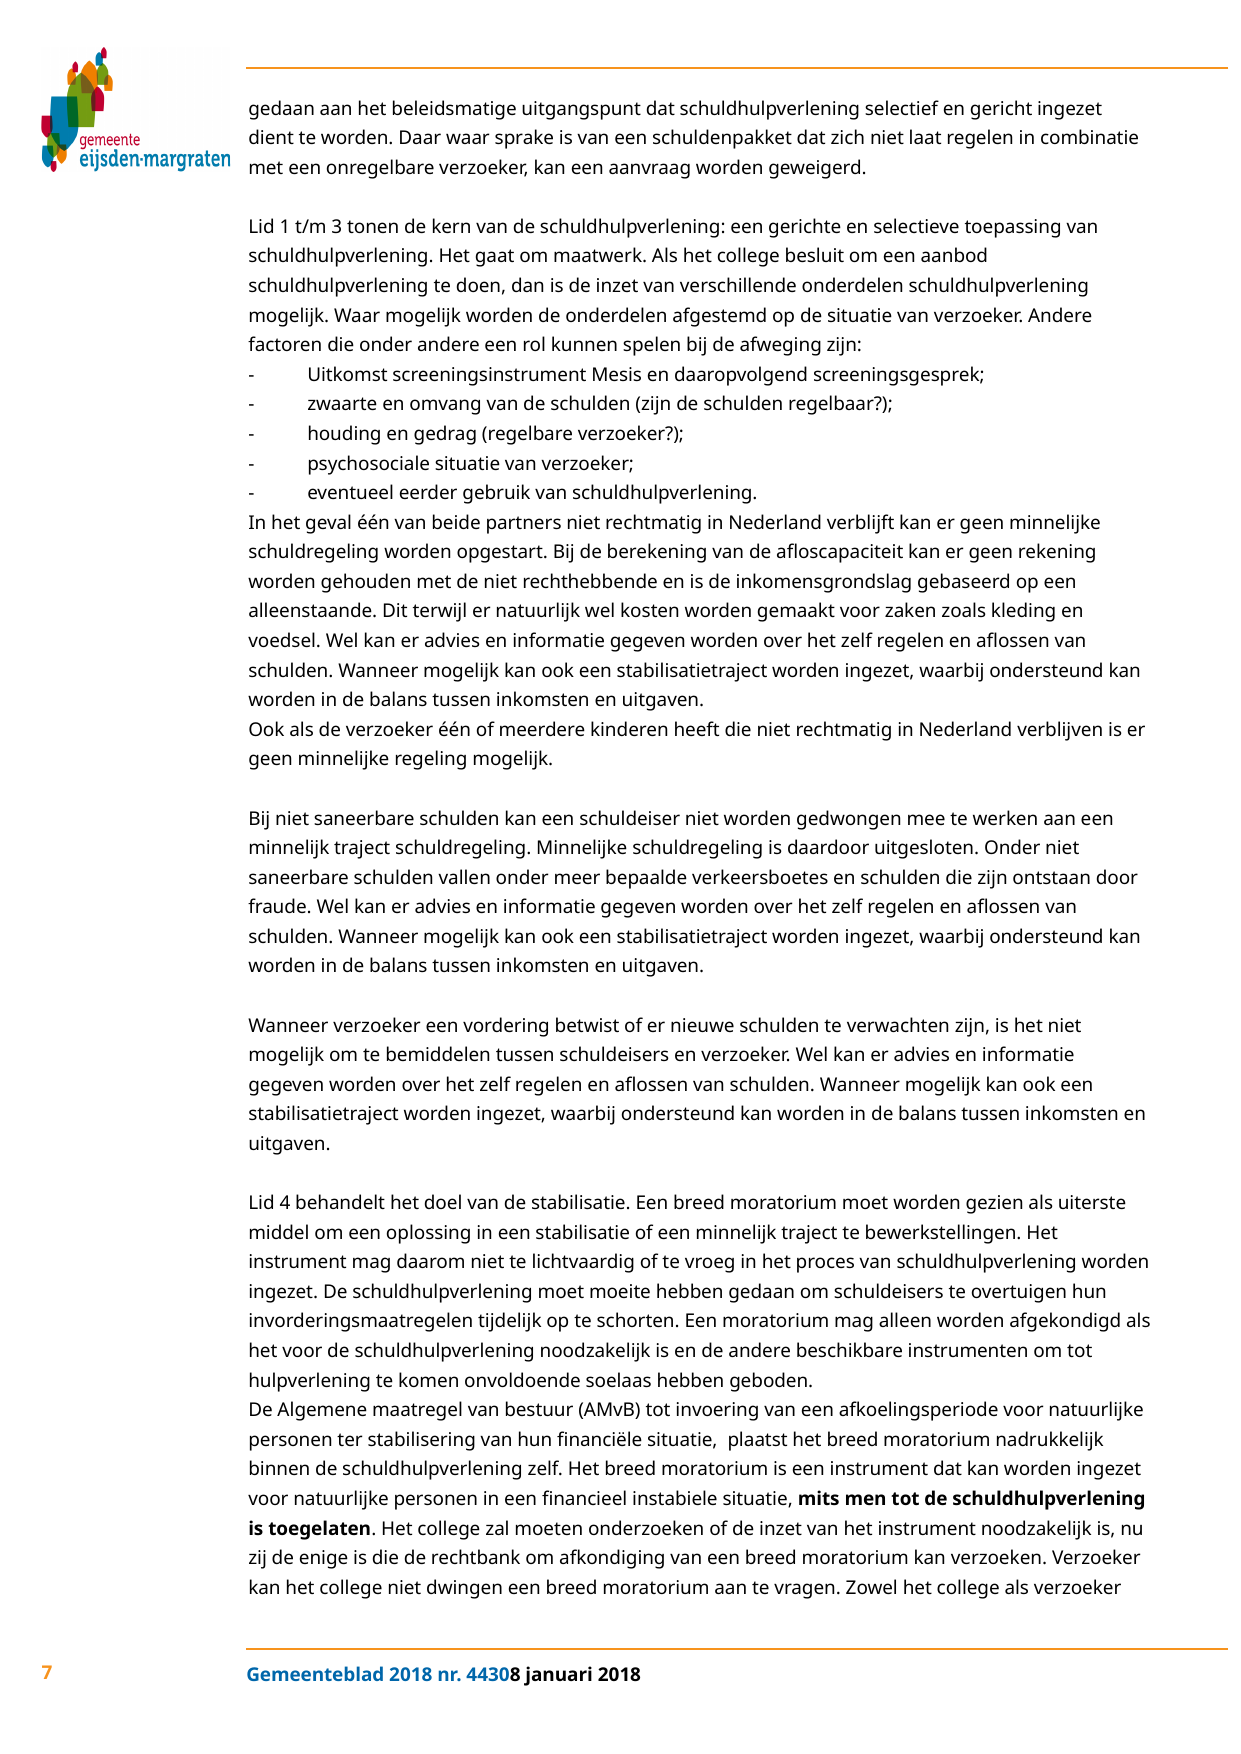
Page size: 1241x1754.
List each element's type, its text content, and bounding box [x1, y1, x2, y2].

list houding en gedrag (regelbare verzoeker?); [248, 420, 1152, 446]
text saneerbare schulden vallen onder meer bepaalde verkeersboetes en schulden die zijn ontstaan door fraude. Wel kan er advies en informatie gegeven worden over het zelf regelen en aflossen van schulden. Wanneer mogelijk kan ook een stabilisatietraject worden ingezet, waarbij ondersteund kan worden in de balans tussen inkomsten en uitgaven. [248, 864, 1152, 978]
list psychosociale situatie van verzoeker; [248, 450, 1152, 476]
text Wanneer verzoeker een vordering betwist of er nieuwe schulden te verwachten zijn, is het niet mogelijk om te bemiddelen tussen schuldeisers en verzoeker. Wel kan er advies en informatie gegeven worden over het zelf regelen en aflossen van schulden. Wanneer mogelijk kan ook een stabilisatietraject worden ingezet, waarbij ondersteund kan worden in de balans tussen inkomsten en uitgaven. [248, 1012, 1152, 1156]
text gedaan aan het beleidsmatige uitgangspunt dat schuldhulpverlening selectief en gericht ingezet dient te worden. Daar waar sprake is van een schuldenpakket dat zich niet laat regelen in combinatie met een onregelbare verzoeker, kan een aanvraag worden geweigerd. [248, 95, 1152, 180]
list Uitkomst screeningsinstrument Mesis en daaropvolgend screeningsgesprek; [248, 361, 1152, 387]
text De Algemene maatregel van bestuur (AMvB) tot invoering van een afkoelingsperiode voor natuurlijke personen ter stabilisering van hun financiële situatie, plaatst het breed moratorium nadrukkelijk binnen de schuldhulpverlening zelf. Het breed moratorium is een instrument dat kan worden ingezet voor natuurlijke personen in een financieel instabiele situatie, mits men tot de schuldhulpverlening is toegelaten. Het college zal moeten onderzoeken of de inzet van het instrument noodzakelijk is, nu zij de enige is die de rechtbank om afkondiging van een breed moratorium kan verzoeken. Verzoeker kan het college niet dwingen een breed moratorium aan te vragen. Zowel het college als verzoeker [248, 1396, 1152, 1600]
text Lid 4 behandelt het doel van de stabilisatie. Een breed moratorium moet worden gezien als uiterste middel om een oplossing in een stabilisatie of een minnelijk traject te bewerkstellingen. Het instrument mag daarom niet te lichtvaardig of te vroeg in het proces van schuldhulpverlening worden ingezet. De schuldhulpverlening moet moeite hebben gedaan om schuldeisers te overtuigen hun invorderingsmaatregelen tijdelijk op te schorten. Een moratorium mag alleen worden afgekondigd als het voor de schuldhulpverlening noodzakelijk is en de andere beschikbare instrumenten om tot hulpverlening te komen onvoldoende soelaas hebben geboden. [248, 1189, 1152, 1393]
list zwaarte en omvang van de schulden (zijn de schulden regelbaar?); [248, 391, 1152, 416]
text Ook als de verzoeker één of meerdere kinderen heeft die niet rechtmatig in Nederland verblijven is er geen minnelijke regeling mogelijk. [248, 716, 1152, 771]
text Bij niet saneerbare schulden kan een schuldeiser niet worden gedwongen mee te werken aan een minnelijk traject schuldregeling. Minnelijke schuldregeling is daardoor uitgesloten. Onder niet [248, 805, 1152, 860]
text In het geval één van beide partners niet rechtmatig in Nederland verblijft kan er geen minnelijke schuldregeling worden opgestart. Bij de berekening van de afloscapaciteit kan er geen rekening worden gehouden met de niet rechthebbende en is de inkomensgrondslag gebaseerd op een alleenstaande. Dit terwijl er natuurlijk wel kosten worden gemaakt voor zaken zoals kleding en voedsel. Wel kan er advies en informatie gegeven worden over het zelf regelen en aflossen van schulden. Wanneer mogelijk kan ook een stabilisatietraject worden ingezet, waarbij ondersteund kan worden in de balans tussen inkomsten en uitgaven. [248, 509, 1152, 712]
list eventueel eerder gebruik van schuldhulpverlening. [248, 479, 1152, 505]
text Lid 1 t/m 3 tonen de kern van de schuldhulpverlening: een gerichte en selectieve toepassing van schuldhulpverlening. Het gaat om maatwerk. Als het college besluit om een aanbod schuldhulpverlening te doen, dan is de inzet van verschillende onderdelen schuldhulpverlening mogelijk. Waar mogelijk worden de onderdelen afgestemd op de situatie van verzoeker. Andere factoren die onder andere een rol kunnen spelen bij de afweging zijn: [248, 213, 1152, 357]
picture [41, 47, 231, 172]
